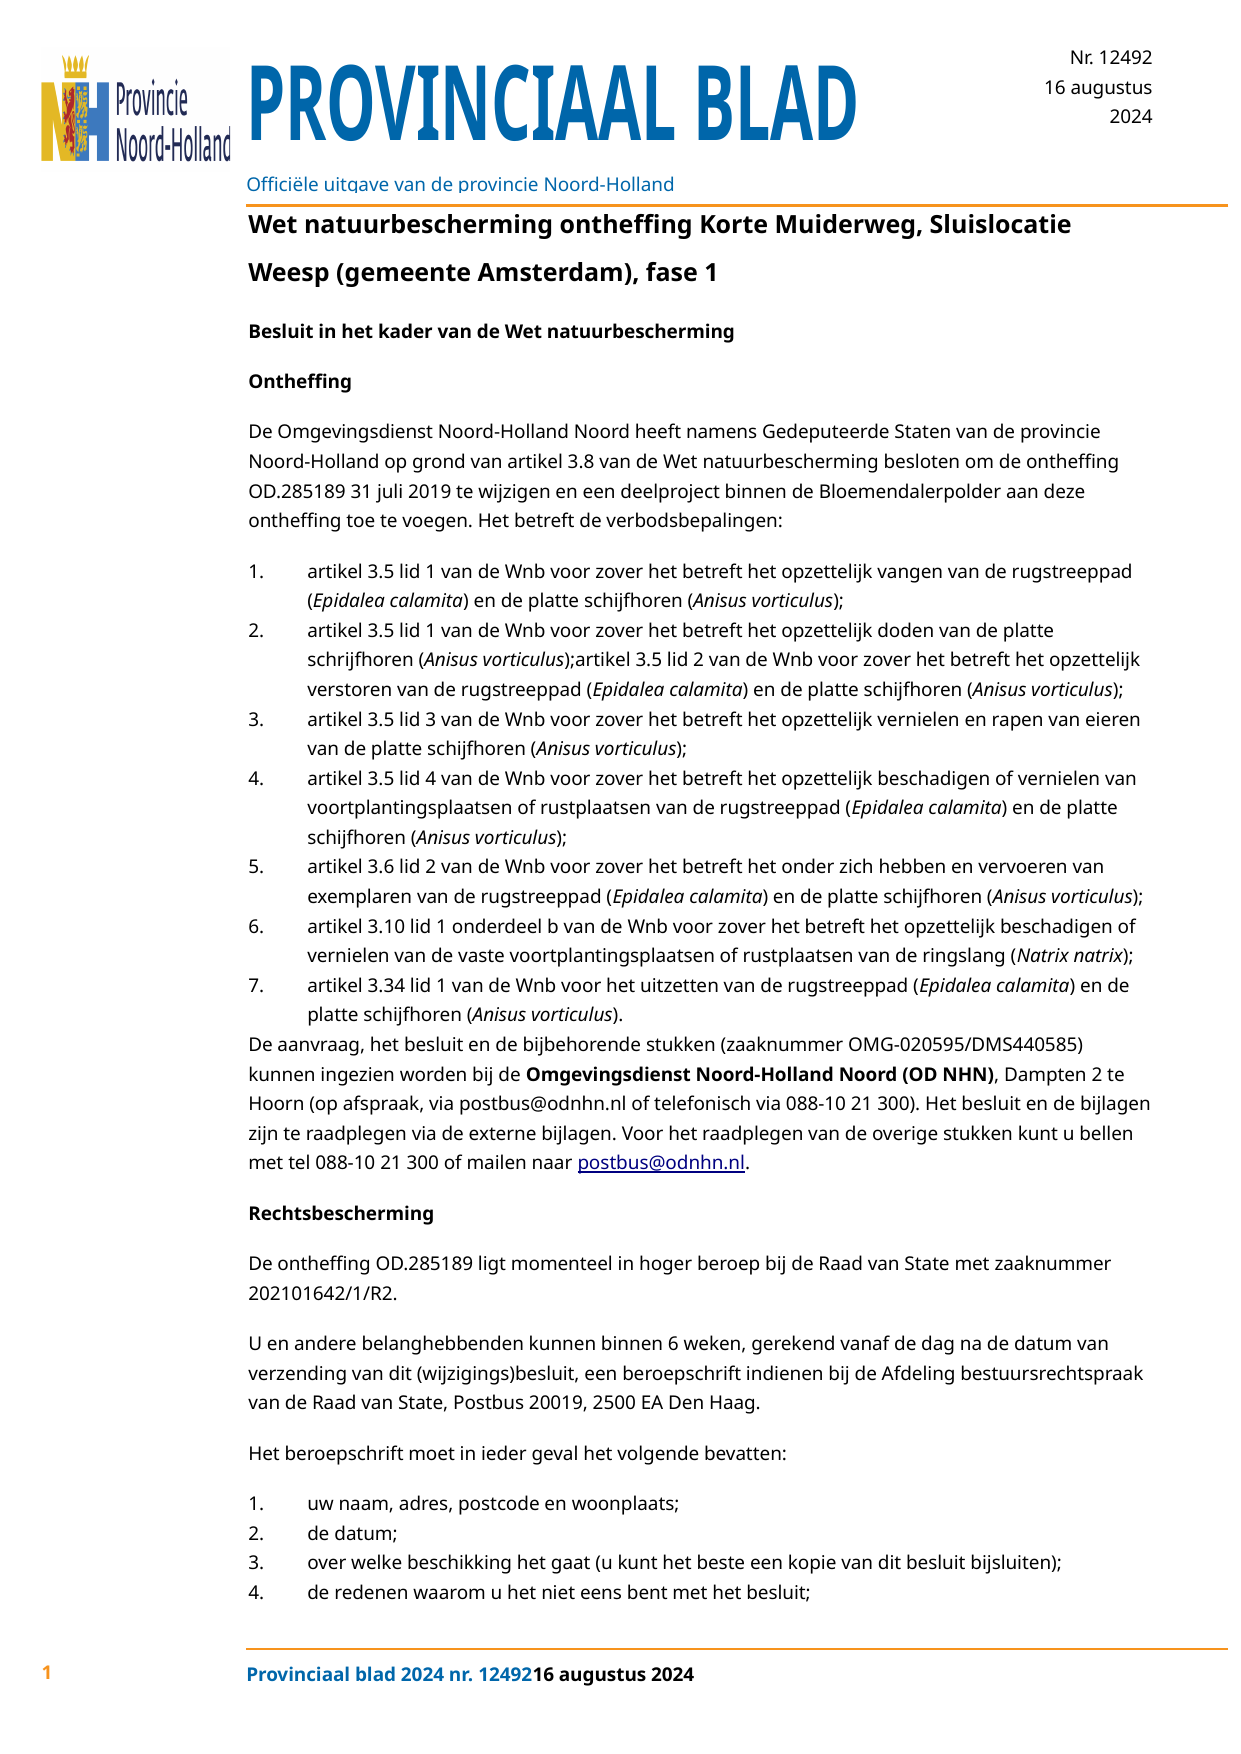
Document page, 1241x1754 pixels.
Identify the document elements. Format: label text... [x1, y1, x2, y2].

text De aanvraag, het besluit en de bijbehorende stukken (zaaknummer OMG-020595/DMS440585) kunnen ingezien worden bij de Omgevingsdienst Noord-Holland Noord (OD NHN), Dampten 2 te Hoorn (op afspraak, via postbus@odnhn.nl of telefonisch via 088-10 21 300). Het besluit en de bijlagen zijn te raadplegen via de externe bijlagen. Voor het raadplegen van de overige stukken kunt u bellen met tel 088-10 21 300 of mailen naar postbus@odnhn.nl. [248, 1031, 1152, 1175]
list artikel 3.6 lid 2 van de Wnb voor zover het betreft het onder zich hebben en vervoeren van exemplaren van de rugstreeppad (Epidalea calamita) en de platte schijfhoren (Anisus vorticulus); [248, 854, 1152, 909]
list uw naam, adres, postcode en woonplaats; [248, 1490, 1152, 1516]
picture [41, 47, 231, 172]
list de redenen waarom u het niet eens bent met het besluit; [248, 1579, 1152, 1605]
text De ontheffing OD.285189 ligt momenteel in hoger beroep bij de Raad van State met zaaknummer 202101642/1/R2. [248, 1250, 1152, 1306]
list over welke beschikking het gaat (u kunt het beste een kopie van dit besluit bijsluiten); [248, 1549, 1152, 1575]
text U en andere belanghebbenden kunnen binnen 6 weken, gerekend vanaf de dag na de datum van verzending van dit (wijzigings)besluit, een beroepschrift indienen bij de Afdeling bestuursrechtspraak van de Raad van State, Postbus 20019, 2500 EA Den Haag. [248, 1330, 1152, 1415]
list artikel 3.10 lid 1 onderdeel b van de Wnb voor zover het betreft het opzettelijk beschadigen of vernielen van de vaste voortplantingsplaatsen of rustplaatsen van de ringslang (Natrix natrix); [248, 913, 1152, 968]
list de datum; [248, 1520, 1152, 1546]
text Ontheffing [248, 368, 1152, 394]
text De Omgevingsdienst Noord-Holland Noord heeft namens Gedeputeerde Staten van de provincie Noord-Holland op grond van artikel 3.8 van de Wet natuurbescherming besloten om de ontheffing OD.285189 31 juli 2019 te wijzigen en een deelproject binnen de Bloemendalerpolder aan deze ontheffing toe te voegen. Het betreft de verbodsbepalingen: [248, 419, 1152, 533]
list artikel 3.5 lid 1 van de Wnb voor zover het betreft het opzettelijk doden van de platte schrijfhoren (Anisus vorticulus);artikel 3.5 lid 2 van de Wnb voor zover het betreft het opzettelijk verstoren van de rugstreeppad (Epidalea calamita) en de platte schijfhoren (Anisus vorticulus); [248, 617, 1152, 702]
list artikel 3.34 lid 1 van de Wnb voor het uitzetten van de rugstreeppad (Epidalea calamita) en de platte schijfhoren (Anisus vorticulus). [248, 972, 1152, 1027]
text Het beroepschrift moet in ieder geval het volgende bevatten: [248, 1440, 1152, 1466]
text Wet natuurbescherming ontheffing Korte Muiderweg, Sluislocatie Weesp (gemeente Amsterdam), fase 1 [248, 207, 1152, 288]
list artikel 3.5 lid 1 van de Wnb voor zover het betreft het opzettelijk vangen van de rugstreeppad (Epidalea calamita) en de platte schijfhoren (Anisus vorticulus); [248, 558, 1152, 613]
list artikel 3.5 lid 4 van de Wnb voor zover het betreft het opzettelijk beschadigen of vernielen van voortplantingsplaatsen of rustplaatsen van de rugstreeppad (Epidalea calamita) en de platte schijfhoren (Anisus vorticulus); [248, 765, 1152, 850]
text Rechtsbescherming [248, 1200, 1152, 1226]
list artikel 3.5 lid 3 van de Wnb voor zover het betreft het opzettelijk vernielen en rapen van eieren van de platte schijfhoren (Anisus vorticulus); [248, 706, 1152, 761]
text Besluit in het kader van de Wet natuurbescherming [248, 318, 1152, 344]
